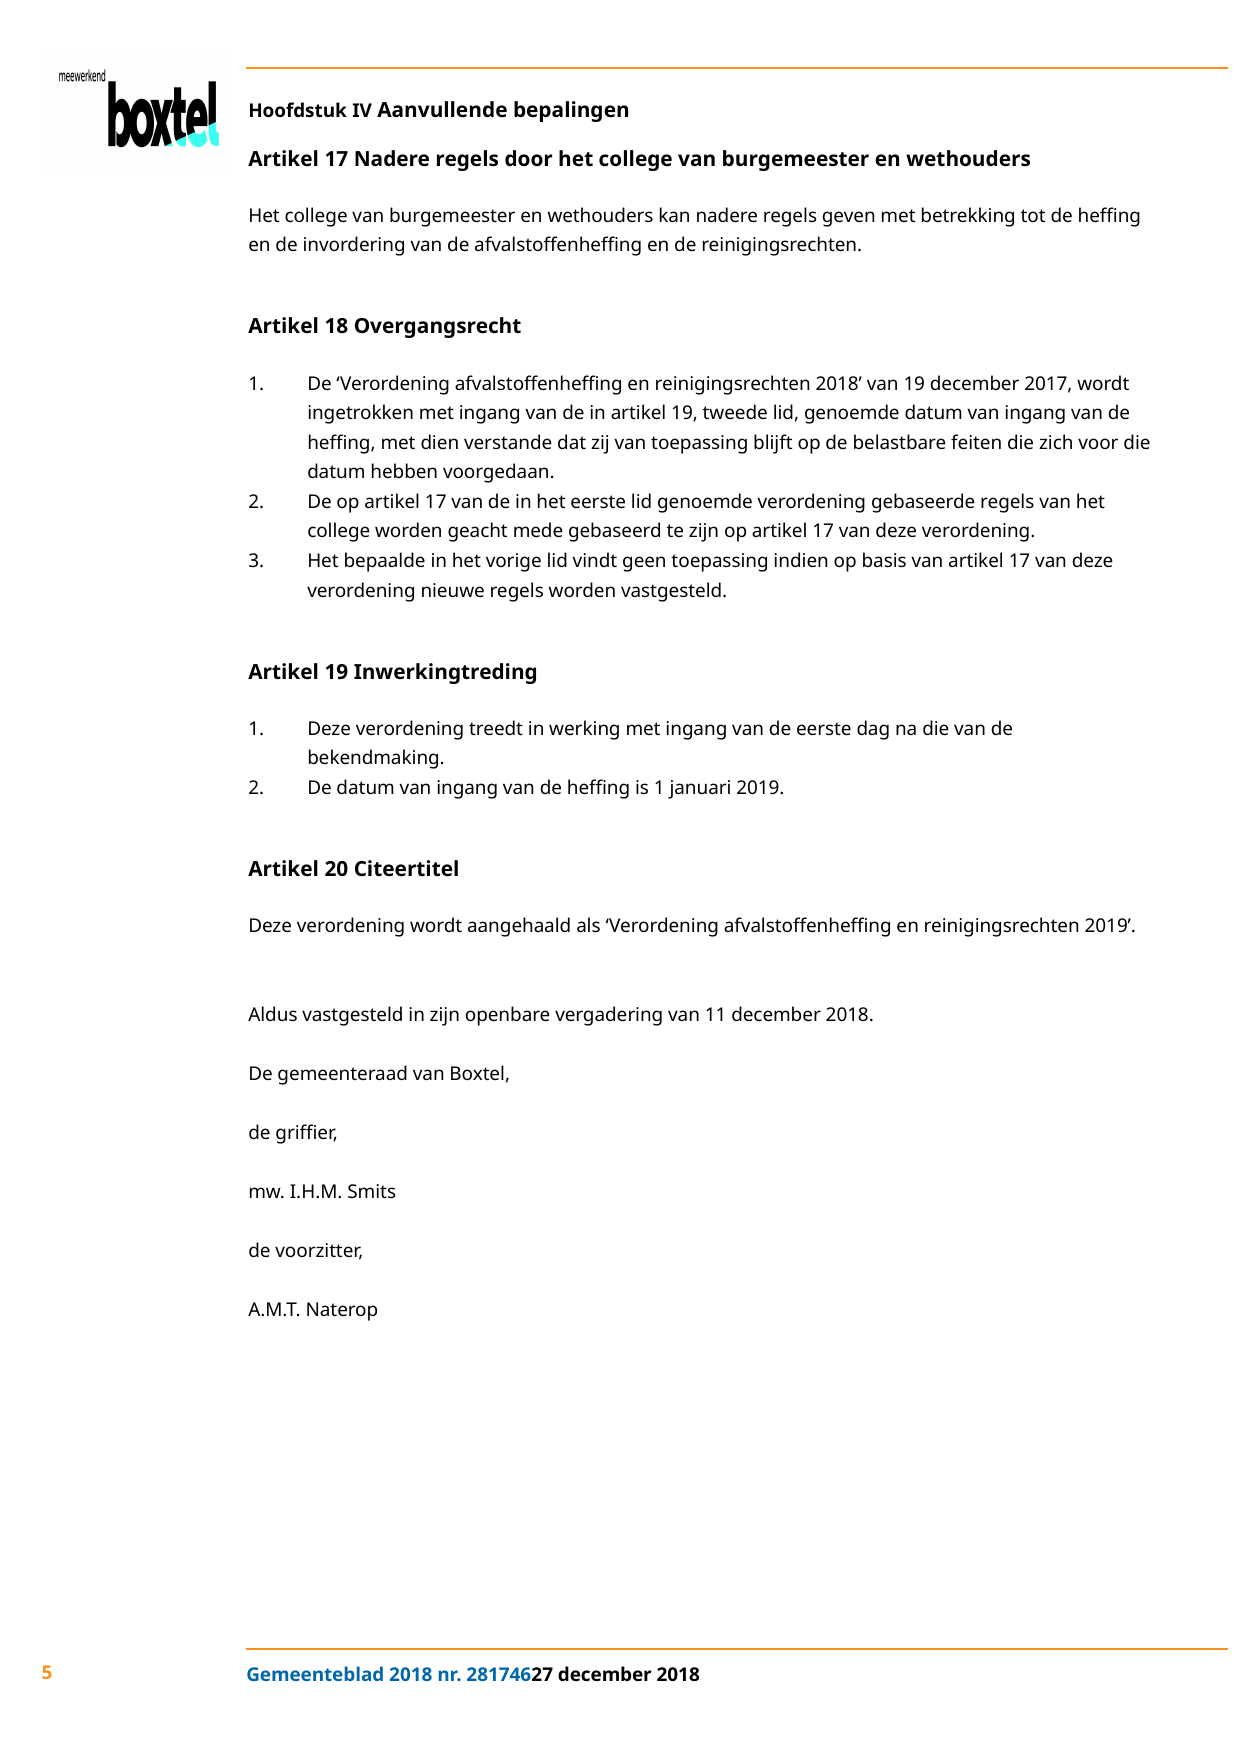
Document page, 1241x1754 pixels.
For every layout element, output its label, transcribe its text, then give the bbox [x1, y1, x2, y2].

list De datum van ingang van de heffing is 1 januari 2019. [248, 774, 1152, 800]
text Artikel 19 Inwerkingtreding [248, 657, 1152, 685]
list De ‘Verordening afvalstoffenheffing en reinigingsrechten 2018’ van 19 december 2017, wordt ingetrokken met ingang van de in artikel 19, tweede lid, genoemde datum van ingang van de heffing, met dien verstande dat zij van toepassing blijft op de belastbare feiten die zich voor die datum hebben voorgedaan. [248, 370, 1152, 484]
text Aldus vastgesteld in zijn openbare vergadering van 11 december 2018. [248, 1001, 1152, 1026]
list Het bepaalde in het vorige lid vindt geen toepassing indien op basis van artikel 17 van deze verordening nieuwe regels worden vastgesteld. [248, 547, 1152, 602]
text Het college van burgemeester en wethouders kan nadere regels geven met betrekking tot de heffing en de invordering van de afvalstoffenheffing en de reinigingsrechten. [248, 202, 1152, 257]
text Hoofdstuk IV Aanvullende bepalingen [248, 95, 1152, 123]
text mw. I.H.M. Smits [248, 1178, 1152, 1204]
text De gemeenteraad van Boxtel, [248, 1060, 1152, 1086]
text Deze verordening wordt aangehaald als ‘Verordening afvalstoffenheffing en reinigingsrechten 2019’. [248, 912, 1152, 938]
picture [41, 47, 231, 172]
text de voorzitter, [248, 1237, 1152, 1263]
text Artikel 17 Nadere regels door het college van burgemeester en wethouders [248, 144, 1152, 172]
text Artikel 18 Overgangsrecht [248, 312, 1152, 340]
list De op artikel 17 van de in het eerste lid genoemde verordening gebaseerde regels van het college worden geacht mede gebaseerd te zijn op artikel 17 van deze verordening. [248, 488, 1152, 543]
text Artikel 20 Citeertitel [248, 854, 1152, 882]
text A.M.T. Naterop [248, 1297, 1152, 1322]
list Deze verordening treedt in werking met ingang van de eerste dag na die van de bekendmaking. [248, 715, 1152, 770]
text de griffier, [248, 1119, 1152, 1145]
